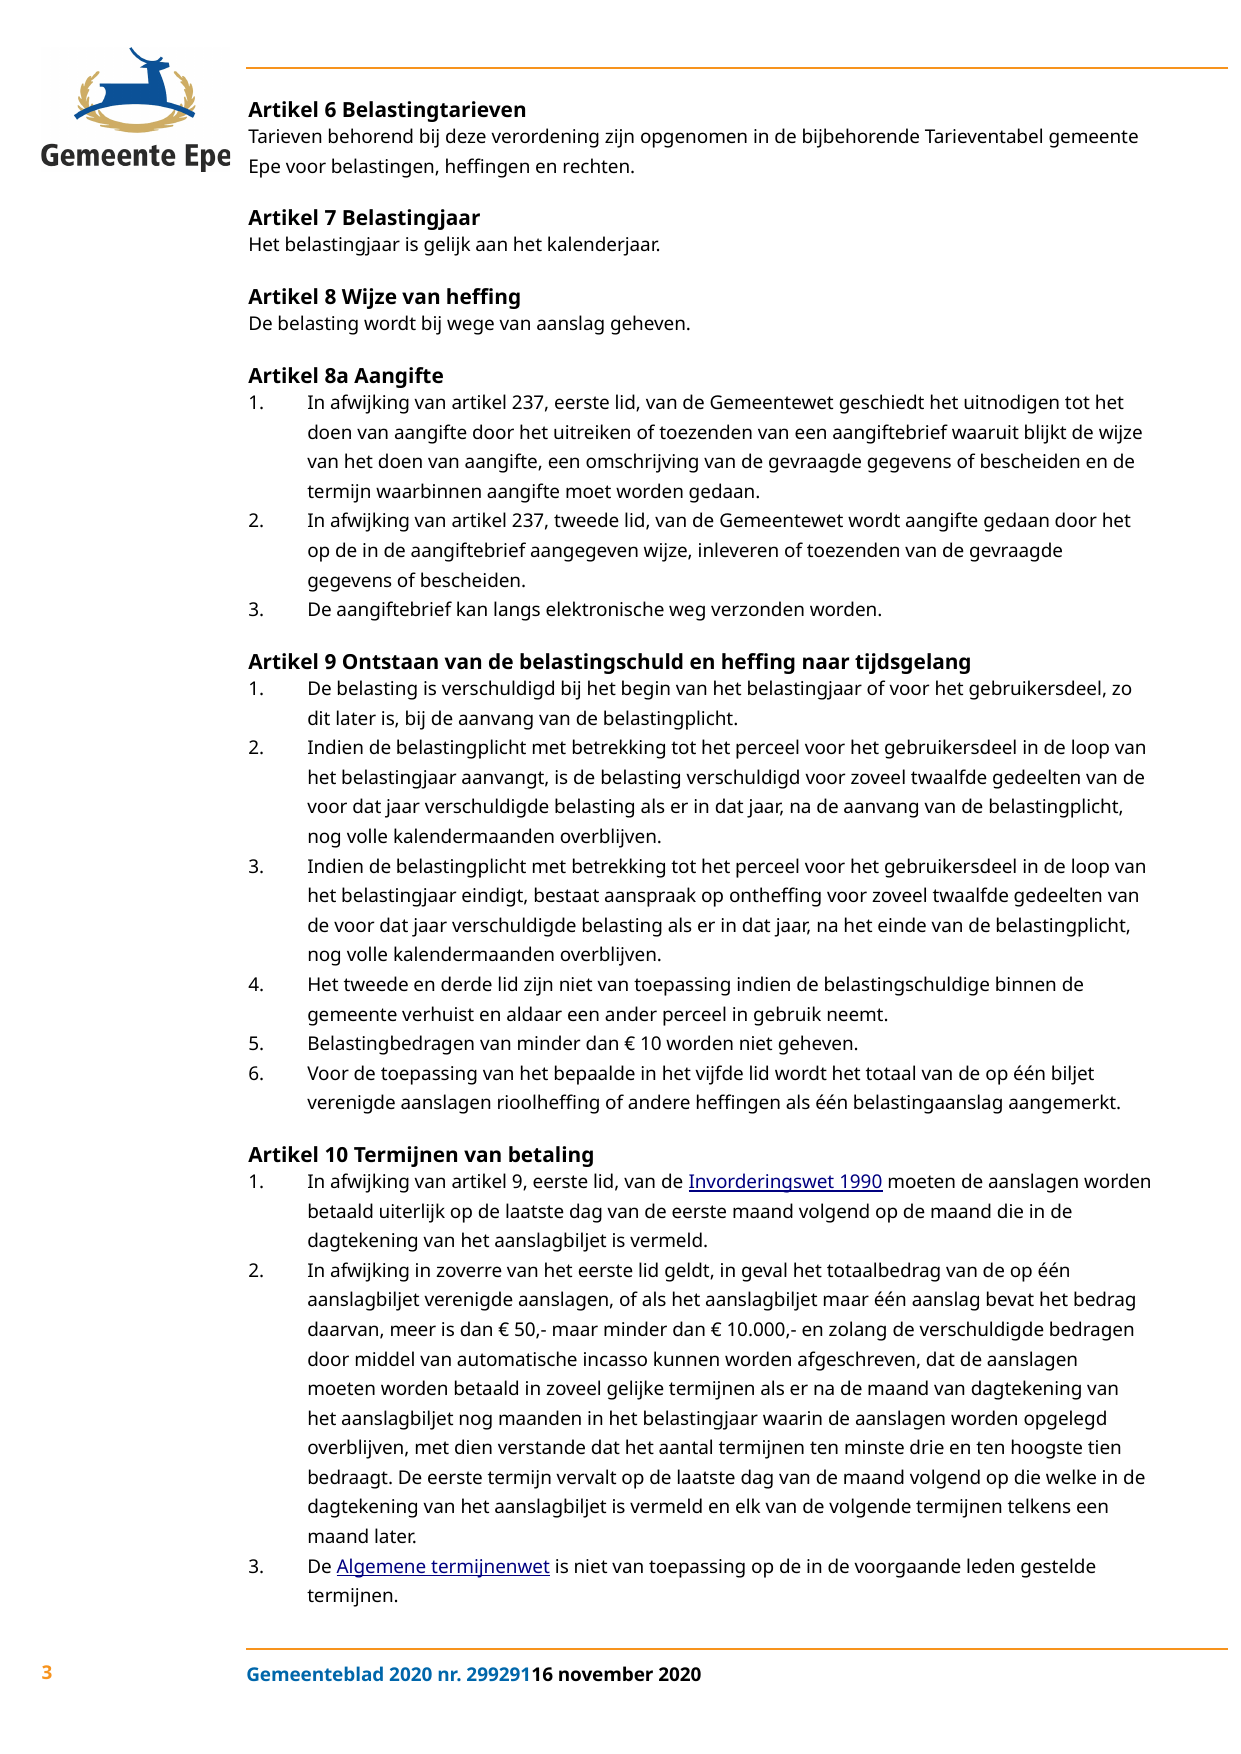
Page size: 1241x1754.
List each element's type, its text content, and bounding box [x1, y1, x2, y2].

text Het belastingjaar is gelijk aan het kalenderjaar. [248, 232, 1152, 257]
text Artikel 7 Belastingjaar [248, 203, 1152, 232]
list In afwijking in zoverre van het eerste lid geldt, in geval het totaalbedrag van de op één aanslagbiljet verenigde aanslagen, of als het aanslagbiljet maar één aanslag bevat het bedrag daarvan, meer is dan € 50,- maar minder dan € 10.000,- en zolang de verschuldigde bedragen door middel van automatische incasso kunnen worden afgeschreven, dat de aanslagen moeten worden betaald in zoveel gelijke termijnen als er na de maand van dagtekening van het aanslagbiljet nog maanden in het belastingjaar waarin de aanslagen worden opgelegd overblijven, met dien verstande dat het aantal termijnen ten minste drie en ten hoogste tien bedraagt. De eerste termijn vervalt op de laatste dag van de maand volgend op die welke in de dagtekening van het aanslagbiljet is vermeld en elk van de volgende termijnen telkens een maand later. [248, 1257, 1152, 1549]
text Artikel 10 Termijnen van betaling [248, 1140, 1152, 1168]
list In afwijking van artikel 237, eerste lid, van de Gemeentewet geschiedt het uitnodigen tot het doen van aangifte door het uitreiken of toezenden van een aangiftebrief waaruit blijkt de wijze van het doen van aangifte, een omschrijving van de gevraagde gegevens of bescheiden en de termijn waarbinnen aangifte moet worden gedaan. [248, 389, 1152, 504]
list In afwijking van artikel 9, eerste lid, van de Invorderingswet 1990 moeten de aanslagen worden betaald uiterlijk op de laatste dag van de eerste maand volgend op de maand die in de dagtekening van het aanslagbiljet is vermeld. [248, 1168, 1152, 1253]
text Artikel 8a Aangifte [248, 361, 1152, 389]
text De belasting wordt bij wege van aanslag geheven. [248, 311, 1152, 336]
list In afwijking van artikel 237, tweede lid, van de Gemeentewet wordt aangifte gedaan door het op de in de aangiftebrief aangegeven wijze, inleveren of toezenden van de gevraagde gegevens of bescheiden. [248, 508, 1152, 593]
text Tarieven behorend bij deze verordening zijn opgenomen in de bijbehorende Tarieventabel gemeente Epe voor belastingen, heffingen en rechten. [248, 123, 1152, 178]
list De aangiftebrief kan langs elektronische weg verzonden worden. [248, 596, 1152, 622]
text Artikel 6 Belastingtarieven [248, 95, 1152, 123]
list Het tweede en derde lid zijn niet van toepassing indien de belastingschuldige binnen de gemeente verhuist en aldaar een ander perceel in gebruik neemt. [248, 971, 1152, 1026]
list De belasting is verschuldigd bij het begin van het belastingjaar of voor het gebruikersdeel, zo dit later is, bij de aanvang van de belastingplicht. [248, 675, 1152, 731]
list Indien de belastingplicht met betrekking tot het perceel voor het gebruikersdeel in de loop van het belastingjaar eindigt, bestaat aanspraak op ontheffing voor zoveel twaalfde gedeelten van de voor dat jaar verschuldigde belasting als er in dat jaar, na het einde van de belastingplicht, nog volle kalendermaanden overblijven. [248, 853, 1152, 967]
list Belastingbedragen van minder dan € 10 worden niet geheven. [248, 1030, 1152, 1056]
list De Algemene termijnenwet is niet van toepassing op de in de voorgaande leden gestelde termijnen. [248, 1553, 1152, 1608]
list Voor de toepassing van het bepaalde in het vijfde lid wordt het totaal van de op één biljet verenigde aanslagen rioolheffing of andere heffingen als één belastingaanslag aangemerkt. [248, 1060, 1152, 1115]
picture [41, 47, 231, 172]
list Indien de belastingplicht met betrekking tot het perceel voor het gebruikersdeel in de loop van het belastingjaar aanvangt, is de belasting verschuldigd voor zoveel twaalfde gedeelten van de voor dat jaar verschuldigde belasting als er in dat jaar, na de aanvang van de belastingplicht, nog volle kalendermaanden overblijven. [248, 734, 1152, 849]
text Artikel 9 Ontstaan van de belastingschuld en heffing naar tijdsgelang [248, 647, 1152, 675]
text Artikel 8 Wijze van heffing [248, 282, 1152, 311]
